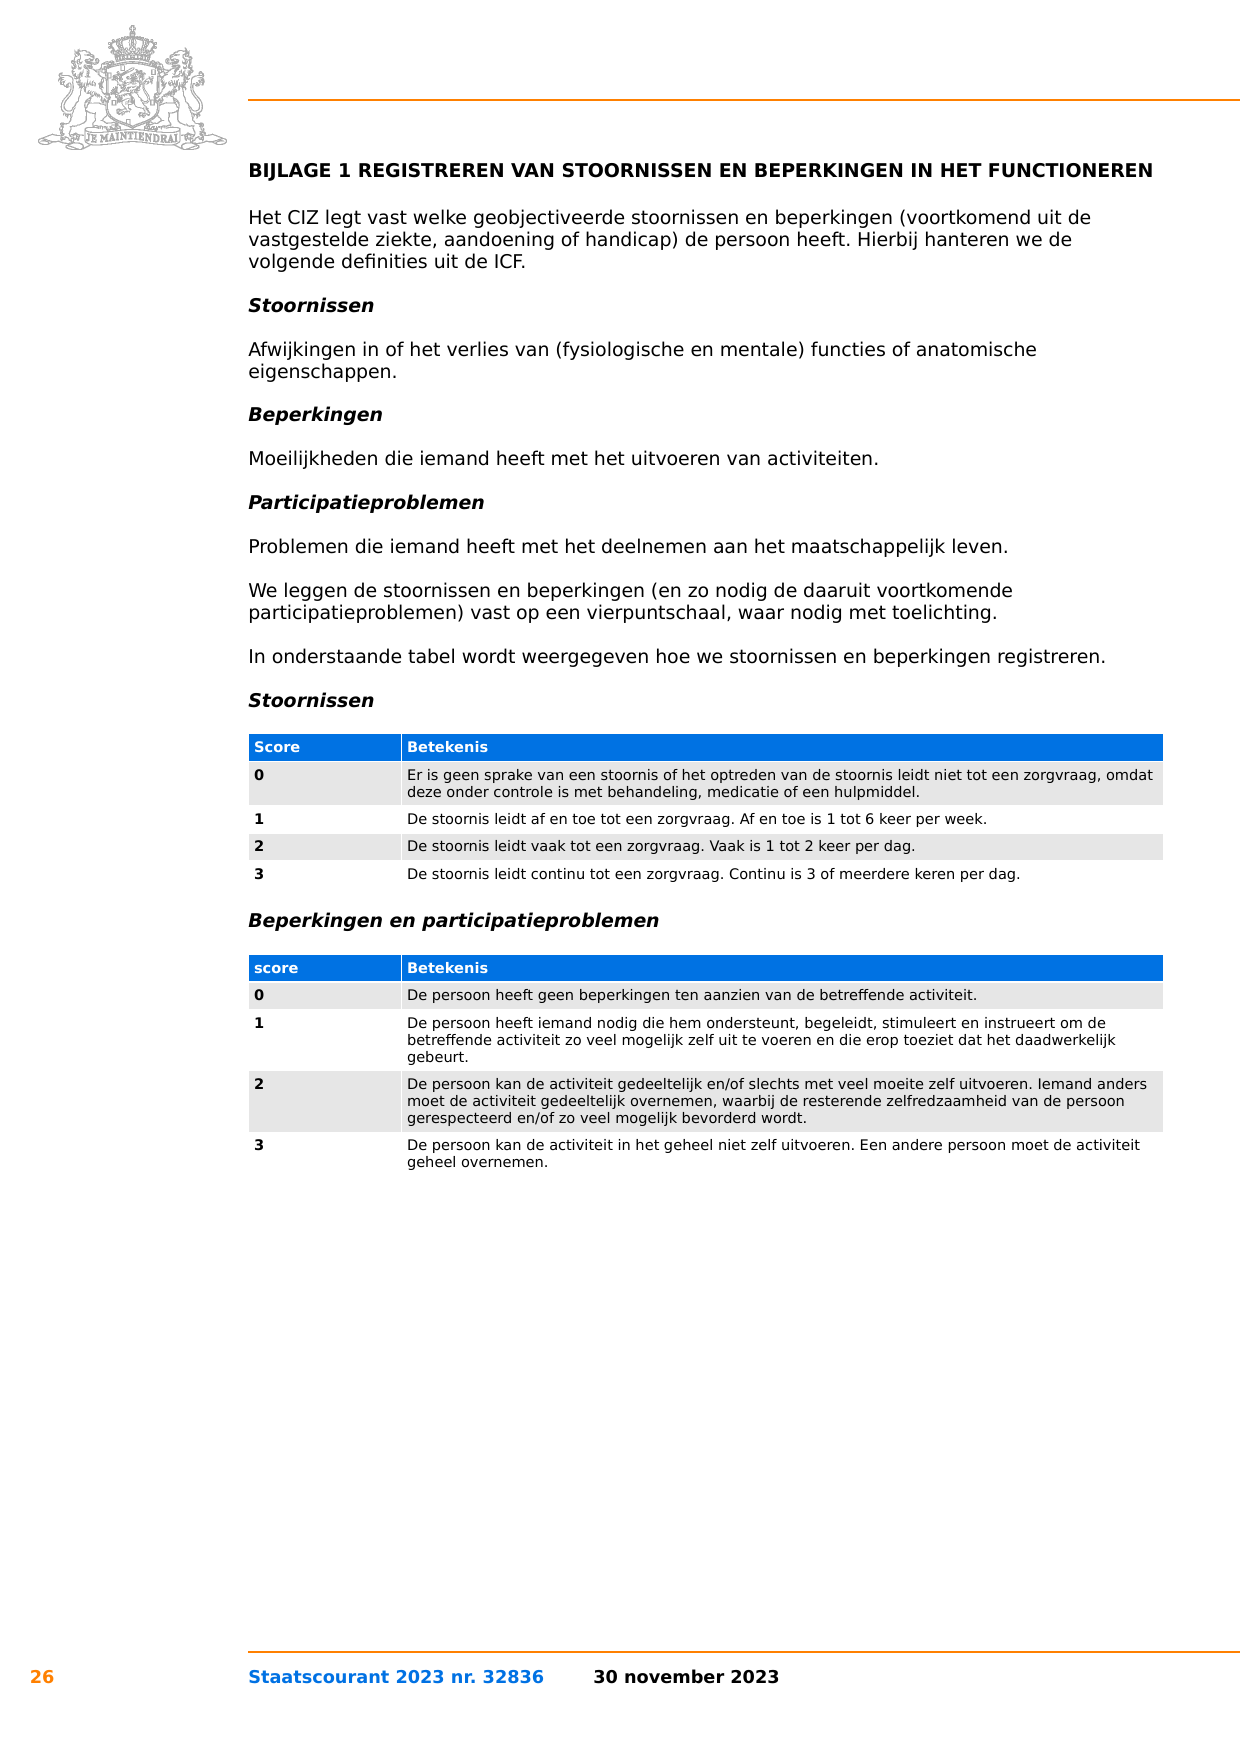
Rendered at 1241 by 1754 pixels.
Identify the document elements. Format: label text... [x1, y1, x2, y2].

table_header score [249, 955, 401, 981]
subtitle Beperkingen [248, 404, 1163, 426]
table_cell 1 [249, 1010, 401, 1070]
subtitle Participatieproblemen [248, 492, 1163, 514]
table_cell De stoornis leidt continu tot een zorgvraag. Continu is 3 of meerdere keren per dag. [402, 861, 1163, 887]
table_cell 1 [249, 806, 401, 832]
text In onderstaande tabel wordt weergegeven hoe we stoornissen en beperkingen registreren. [248, 646, 1163, 668]
table_cell De persoon kan de activiteit gedeeltelijk en/of slechts met veel moeite zelf uitvoeren. Iemand anders moet de activiteit gedeeltelijk overnemen, waarbij de resterende zelfredzaamheid van de persoon gerespecteerd en/of zo veel mogelijk bevorderd wordt. [402, 1071, 1163, 1132]
picture [38, 25, 227, 150]
table_cell De stoornis leidt vaak tot een zorgvraag. Vaak is 1 tot 2 keer per dag. [402, 834, 1163, 860]
table_cell De persoon kan de activiteit in het geheel niet zelf uitvoeren. Een andere persoon moet de activiteit geheel overnemen. [402, 1133, 1163, 1176]
table_cell 2 [249, 834, 401, 860]
table_cell Er is geen sprake van een stoornis of het optreden van de stoornis leidt niet tot een zorgvraag, omdat deze onder controle is met behandeling, medicatie of een hulpmiddel. [402, 762, 1163, 805]
table_cell De persoon heeft iemand nodig die hem ondersteunt, begeleidt, stimuleert en instrueert om de betreffende activiteit zo veel mogelijk zelf uit te voeren en die erop toeziet dat het daadwerkelijk gebeurt. [402, 1010, 1163, 1070]
table_cell 0 [249, 762, 401, 805]
table_cell De persoon heeft geen beperkingen ten aanzien van de betreffende activiteit. [402, 983, 1163, 1009]
text Moeilijkheden die iemand heeft met het uitvoeren van activiteiten. [248, 448, 1163, 470]
text Afwijkingen in of het verlies van (fysiologische en mentale) functies of anatomische eigenschappen. [248, 338, 1163, 382]
table_cell 3 [249, 861, 401, 887]
subtitle Beperkingen en participatieproblemen [248, 910, 1163, 932]
table_header Betekenis [402, 955, 1163, 981]
text Problemen die iemand heeft met het deelnemen aan het maatschappelijk leven. [248, 536, 1163, 558]
text Het CIZ legt vast welke geobjectiveerde stoornissen en beperkingen (voortkomend uit de vastgestelde ziekte, aandoening of handicap) de persoon heeft. Hierbij hanteren we de volgende definities uit de ICF. [248, 207, 1163, 273]
table_cell De stoornis leidt af en toe tot een zorgvraag. Af en toe is 1 tot 6 keer per week. [402, 806, 1163, 832]
subtitle Stoornissen [248, 295, 1163, 317]
table_header Betekenis [402, 734, 1163, 761]
table_cell 2 [249, 1071, 401, 1132]
table_cell 3 [249, 1133, 401, 1176]
table_cell 0 [249, 983, 401, 1009]
subtitle BIJLAGE 1 REGISTREREN VAN STOORNISSEN EN BEPERKINGEN IN HET FUNCTIONEREN [248, 160, 1163, 182]
text We leggen de stoornissen en beperkingen (en zo nodig de daaruit voortkomende participatieproblemen) vast op een vierpuntschaal, waar nodig met toelichting. [248, 580, 1163, 624]
subtitle Stoornissen [248, 689, 1163, 711]
table_header Score [249, 734, 401, 761]
